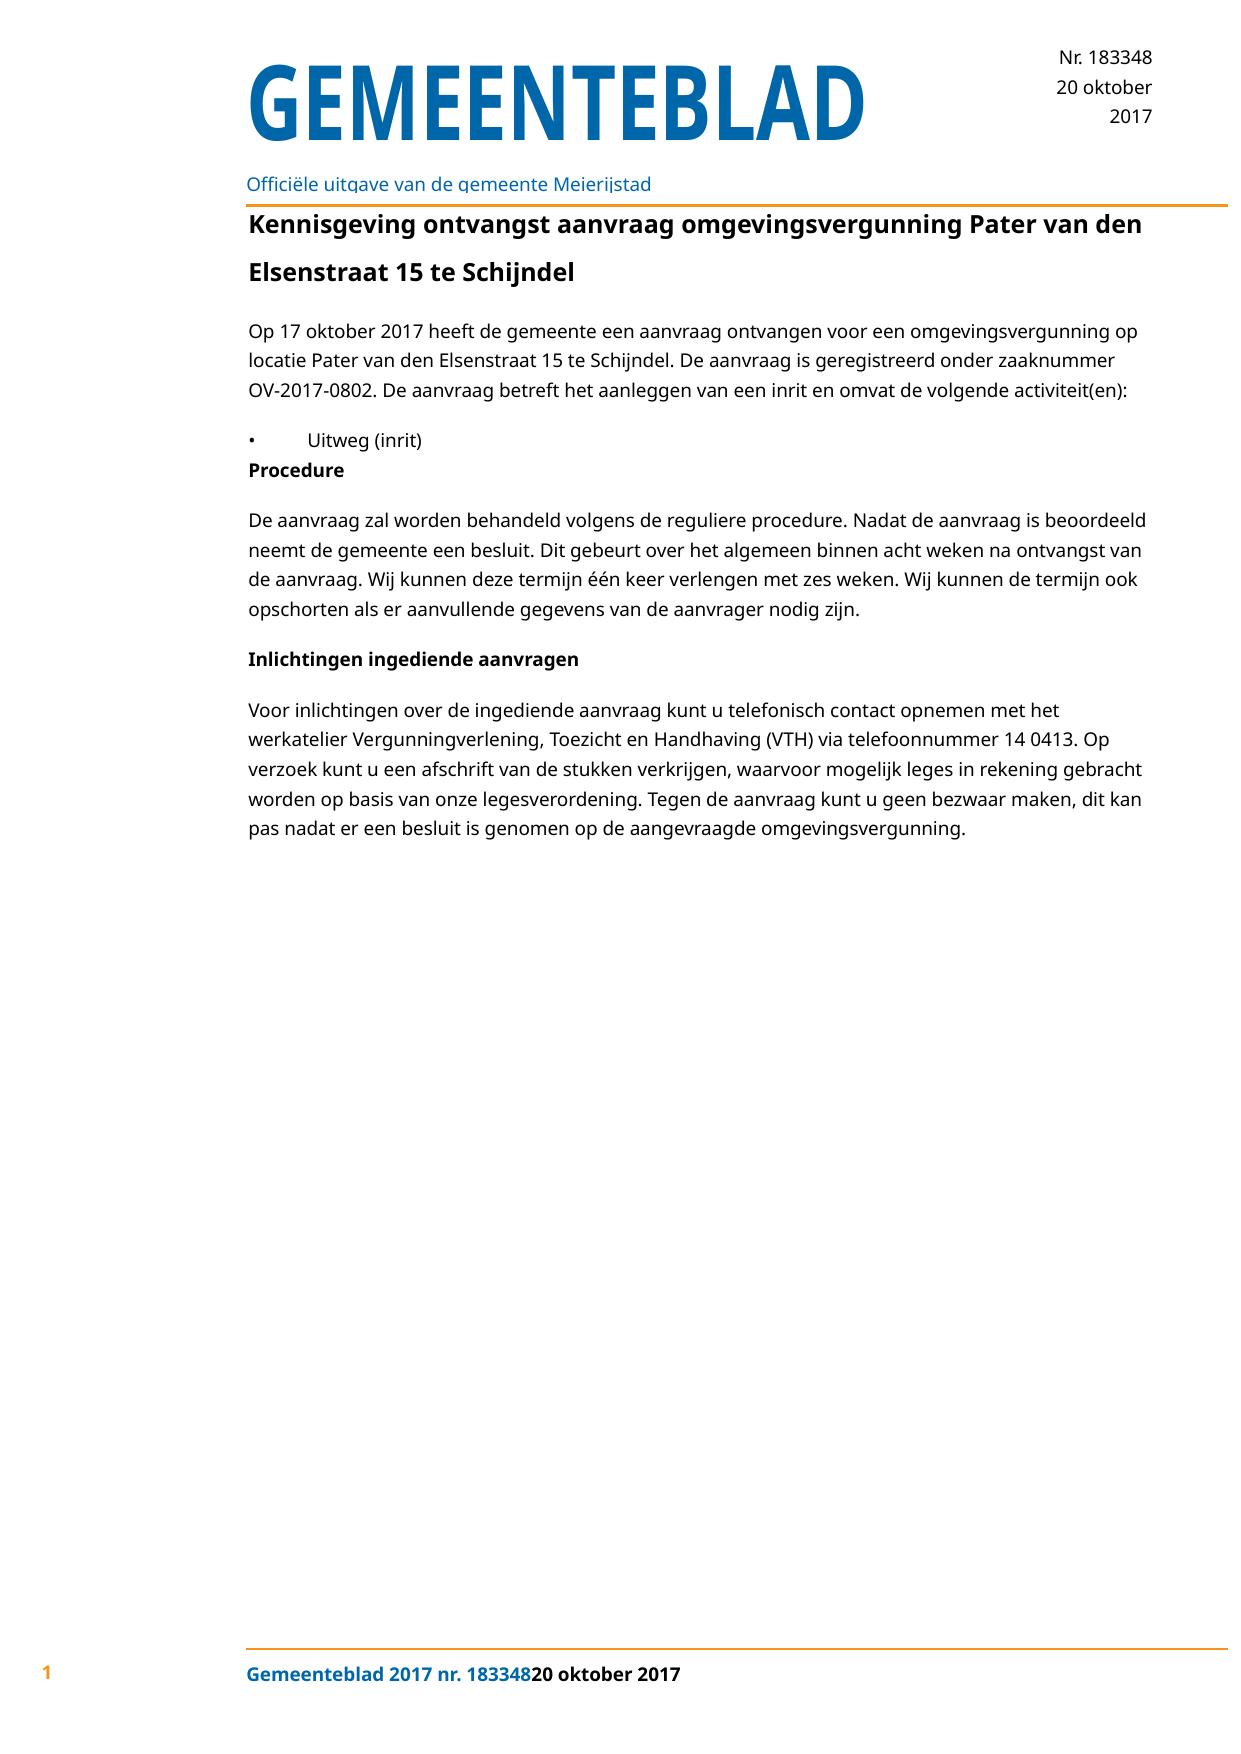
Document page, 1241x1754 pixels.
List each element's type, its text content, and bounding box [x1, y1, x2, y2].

text Inlichtingen ingediende aanvragen [248, 647, 1152, 672]
text Procedure [248, 457, 1152, 483]
list Uitweg (inrit) [248, 427, 1152, 453]
picture [41, 47, 231, 172]
text Op 17 oktober 2017 heeft de gemeente een aanvraag ontvangen voor een omgevingsvergunning op locatie Pater van den Elsenstraat 15 te Schijndel. De aanvraag is geregistreerd onder zaaknummer OV-2017-0802. De aanvraag betreft het aanleggen van een inrit en omvat de volgende activiteit(en): [248, 318, 1152, 403]
text Voor inlichtingen over de ingediende aanvraag kunt u telefonisch contact opnemen met het werkatelier Vergunningverlening, Toezicht en Handhaving (VTH) via telefoonnummer 14 0413. Op verzoek kunt u een afschrift van de stukken verkrijgen, waarvoor mogelijk leges in rekening gebracht worden op basis van onze legesverordening. Tegen de aanvraag kunt u geen bezwaar maken, dit kan pas nadat er een besluit is genomen op de aangevraagde omgevingsvergunning. [248, 697, 1152, 841]
text Kennisgeving ontvangst aanvraag omgevingsvergunning Pater van den Elsenstraat 15 te Schijndel [248, 207, 1152, 288]
text De aanvraag zal worden behandeld volgens de reguliere procedure. Nadat de aanvraag is beoordeeld neemt de gemeente een besluit. Dit gebeurt over het algemeen binnen acht weken na ontvangst van de aanvraag. Wij kunnen deze termijn één keer verlengen met zes weken. Wij kunnen de termijn ook opschorten als er aanvullende gegevens van de aanvrager nodig zijn. [248, 507, 1152, 622]
